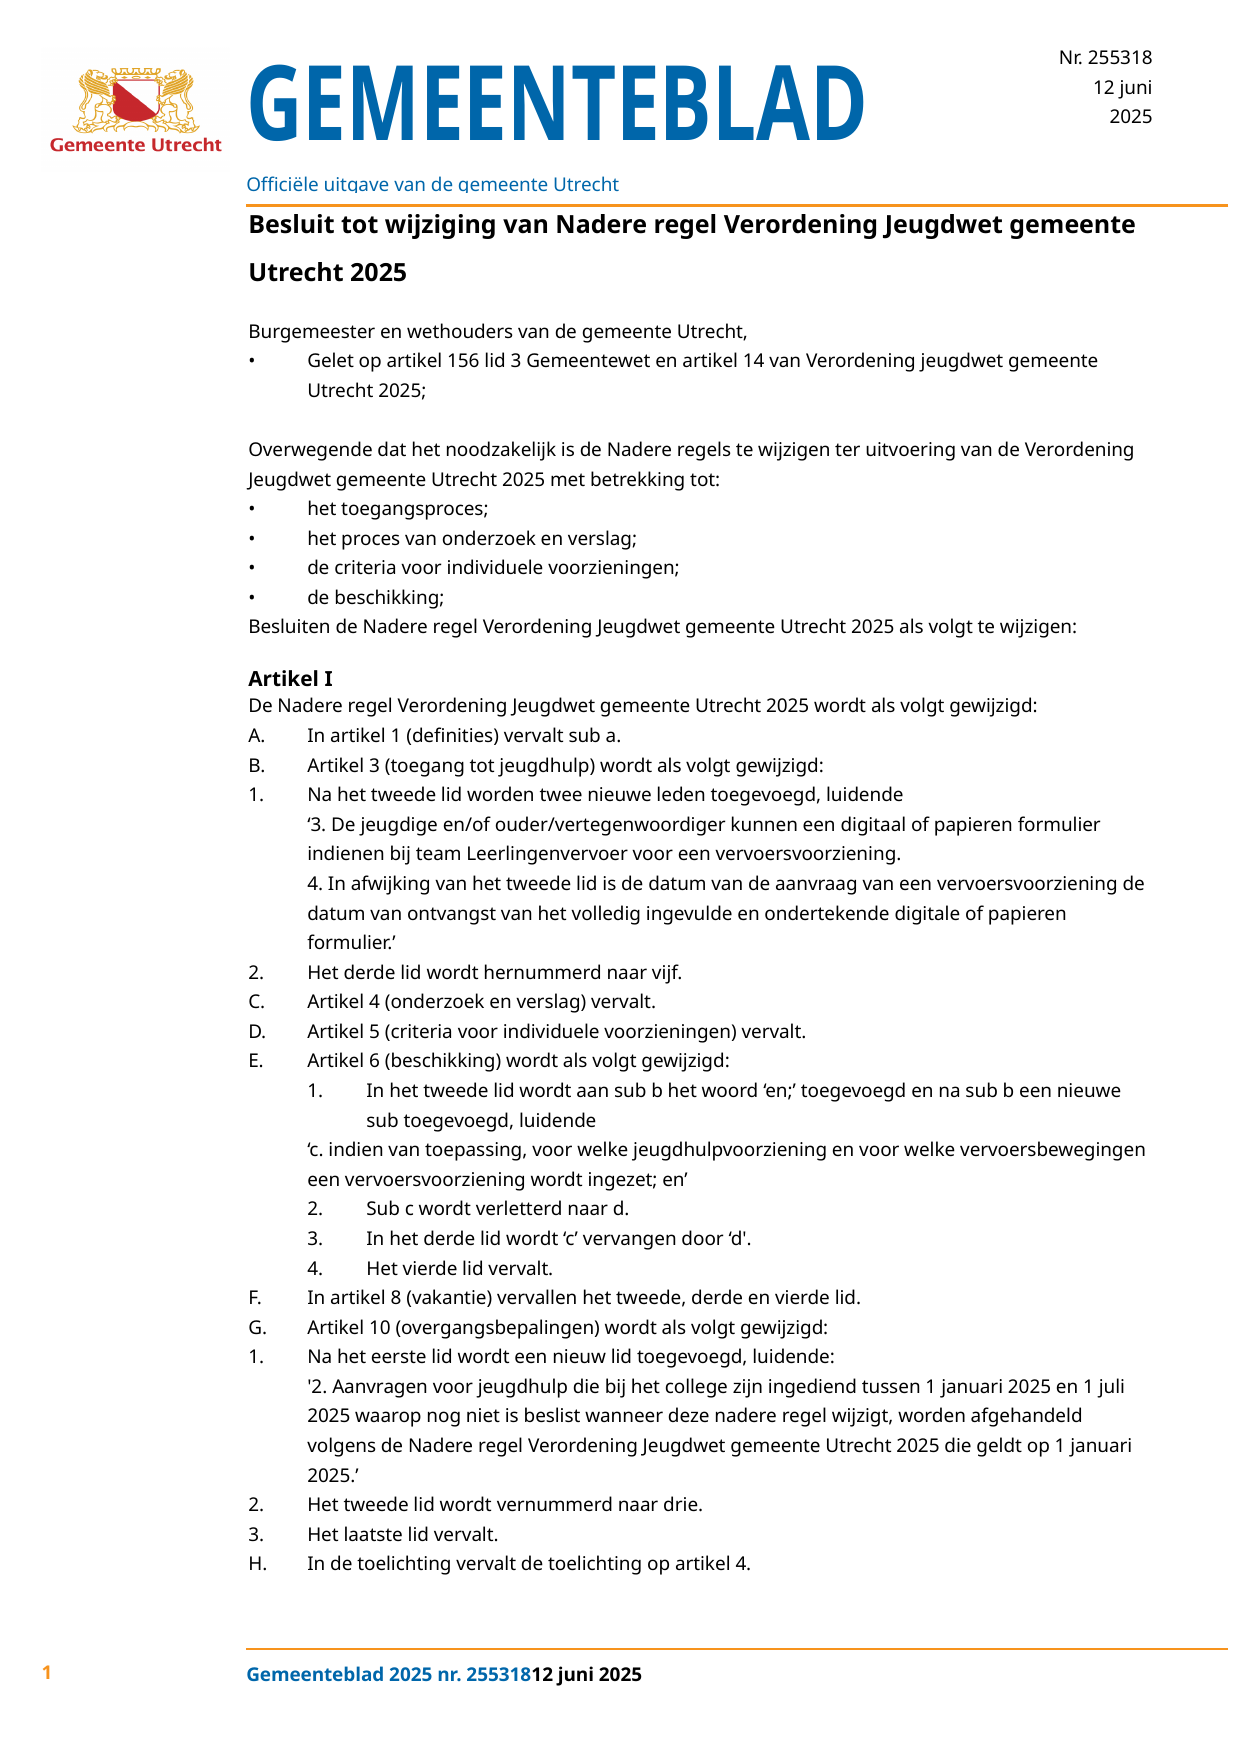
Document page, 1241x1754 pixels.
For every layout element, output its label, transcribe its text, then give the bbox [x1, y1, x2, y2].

list Gelet op artikel 156 lid 3 Gemeentewet en artikel 14 van Verordening jeugdwet gemeente Utrecht 2025; [248, 347, 1152, 403]
text De Nadere regel Verordening Jeugdwet gemeente Utrecht 2025 wordt als volgt gewijzigd: [248, 693, 1152, 718]
list Het derde lid wordt hernummerd naar vijf. [248, 959, 1152, 984]
list de criteria voor individuele voorzieningen; [248, 554, 1152, 580]
list Sub c wordt verletterd naar d. [307, 1196, 1152, 1221]
list Artikel 3 (toegang tot jeugdhulp) wordt als volgt gewijzigd: [248, 752, 1152, 777]
list In artikel 8 (vakantie) vervallen het tweede, derde en vierde lid. [248, 1284, 1152, 1310]
picture [41, 47, 231, 172]
list ‘c. indien van toepassing, voor welke jeugdhulpvoorziening en voor welke vervoersbewegingen een vervoersvoorziening wordt ingezet; en’ [248, 1136, 1152, 1192]
list In het derde lid wordt ‘c’ vervangen door ‘d'. [307, 1225, 1152, 1251]
list Het tweede lid wordt vernummerd naar drie. [248, 1491, 1152, 1517]
list In artikel 1 (definities) vervalt sub a. [248, 722, 1152, 748]
list Het laatste lid vervalt. [248, 1521, 1152, 1547]
list de beschikking; [248, 584, 1152, 610]
list In het tweede lid wordt aan sub b het woord ‘en;’ toegevoegd en na sub b een nieuwe sub toegevoegd, luidende [307, 1077, 1152, 1132]
list Artikel 6 (beschikking) wordt als volgt gewijzigd: [248, 1048, 1152, 1073]
list Artikel 5 (criteria voor individuele voorzieningen) vervalt. [248, 1018, 1152, 1044]
list ‘3. De jeugdige en/of ouder/vertegenwoordiger kunnen een digitaal of papieren formulier indienen bij team Leerlingenvervoer voor een vervoersvoorziening. [248, 811, 1152, 866]
list In de toelichting vervalt de toelichting op artikel 4. [248, 1551, 1152, 1576]
text Burgemeester en wethouders van de gemeente Utrecht, [248, 318, 1152, 344]
text Artikel I [248, 664, 1152, 693]
list Artikel 10 (overgangsbepalingen) wordt als volgt gewijzigd: [248, 1314, 1152, 1339]
list 4. In afwijking van het tweede lid is de datum van de aanvraag van een vervoersvoorziening de datum van ontvangst van het volledig ingevulde en ondertekende digitale of papieren formulier.’ [248, 870, 1152, 955]
text Besluiten de Nadere regel Verordening Jeugdwet gemeente Utrecht 2025 als volgt te wijzigen: [248, 614, 1152, 639]
list het toegangsproces; [248, 495, 1152, 521]
list Het vierde lid vervalt. [307, 1255, 1152, 1280]
text Overwegende dat het noodzakelijk is de Nadere regels te wijzigen ter uitvoering van de Verordening Jeugdwet gemeente Utrecht 2025 met betrekking tot: [248, 436, 1152, 492]
text Besluit tot wijziging van Nadere regel Verordening Jeugdwet gemeente Utrecht 2025 [248, 207, 1152, 288]
list Artikel 4 (onderzoek en verslag) vervalt. [248, 988, 1152, 1014]
list Na het eerste lid wordt een nieuw lid toegevoegd, luidende: [248, 1343, 1152, 1369]
list het proces van onderzoek en verslag; [248, 525, 1152, 551]
list Na het tweede lid worden twee nieuwe leden toegevoegd, luidende [248, 781, 1152, 807]
list '2. Aanvragen voor jeugdhulp die bij het college zijn ingediend tussen 1 januari 2025 en 1 juli 2025 waarop nog niet is beslist wanneer deze nadere regel wijzigt, worden afgehandeld volgens de Nadere regel Verordening Jeugdwet gemeente Utrecht 2025 die geldt op 1 januari 2025.’ [248, 1373, 1152, 1487]
